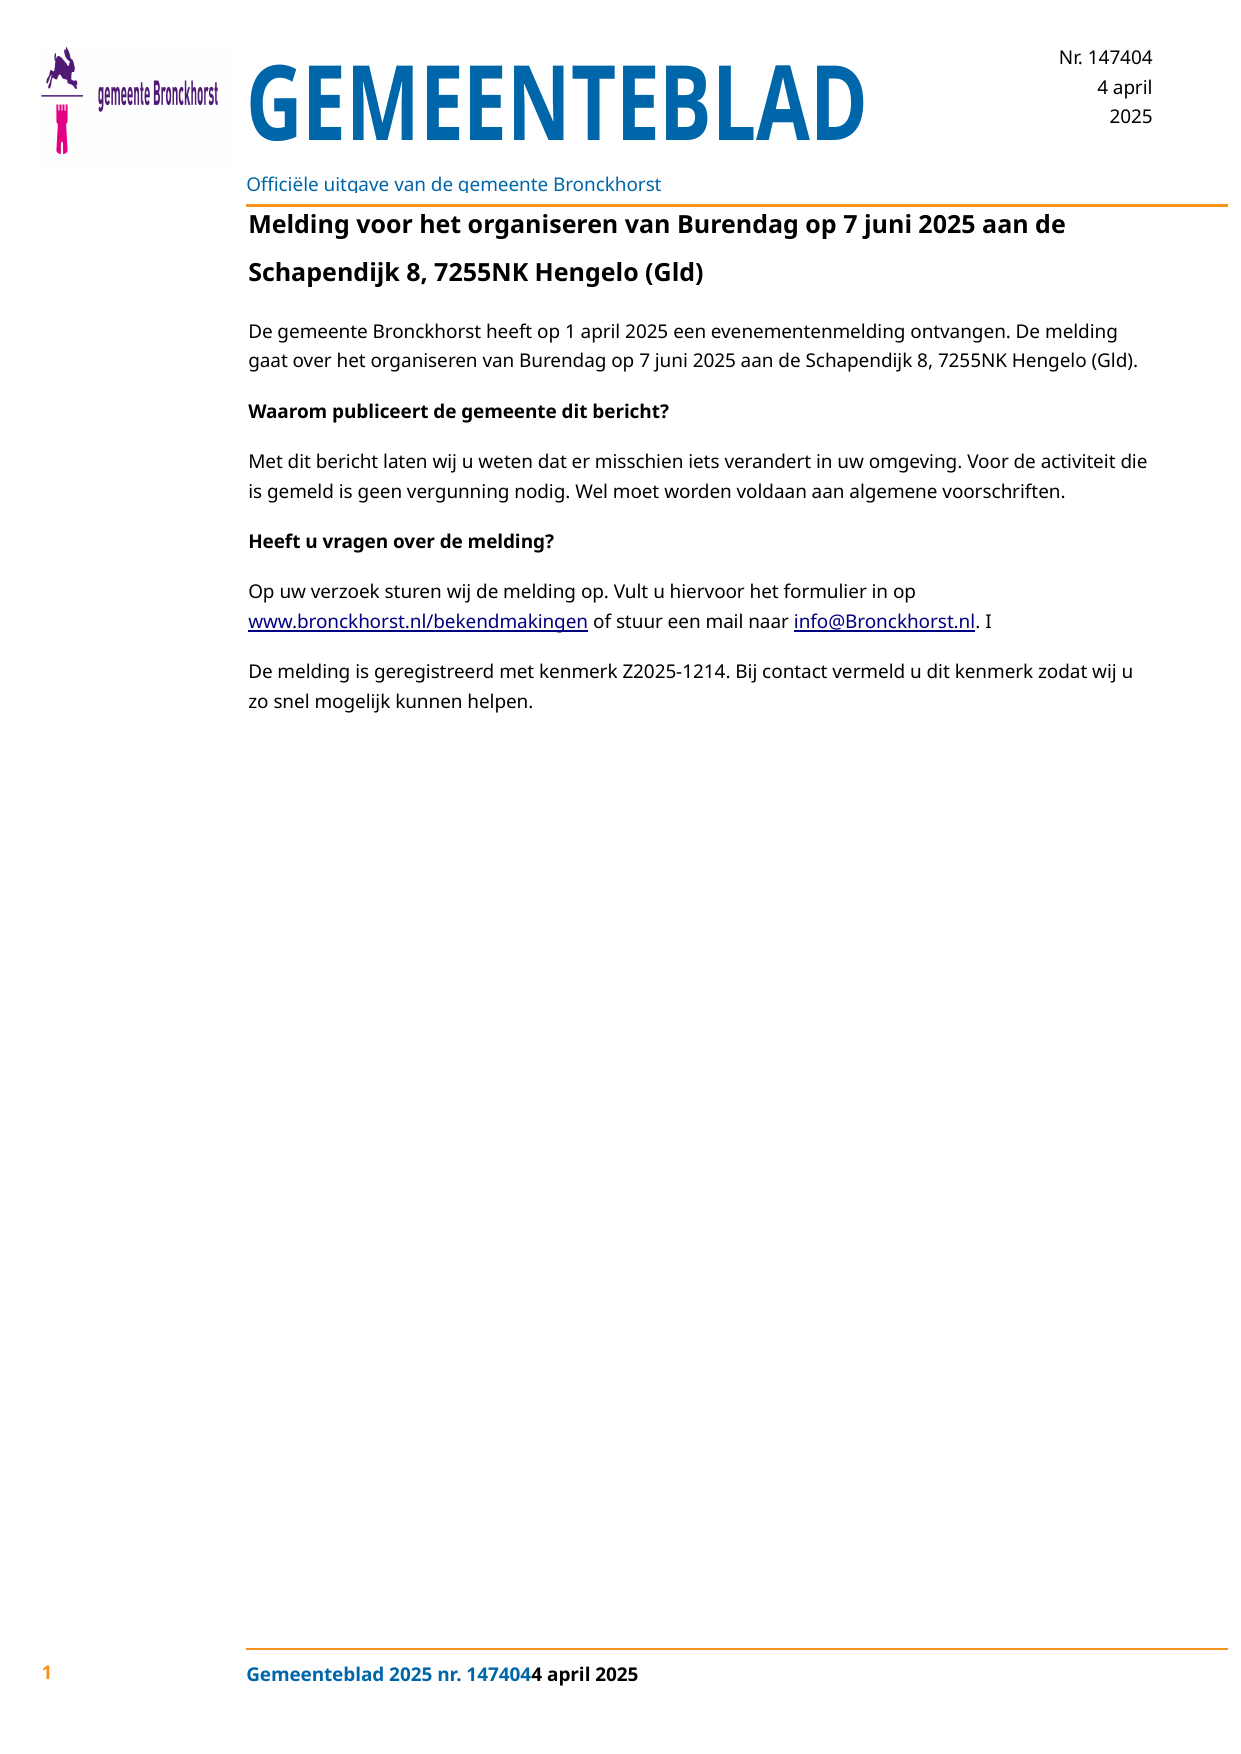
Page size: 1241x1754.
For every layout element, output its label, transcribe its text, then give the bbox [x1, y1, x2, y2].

text Met dit bericht laten wij u weten dat er misschien iets verandert in uw omgeving. Voor de activiteit die is gemeld is geen vergunning nodig. Wel moet worden voldaan aan algemene voorschriften. [248, 448, 1152, 504]
text Waarom publiceert de gemeente dit bericht? [248, 398, 1152, 424]
text De melding is geregistreerd met kenmerk Z2025-1214. Bij contact vermeld u dit kenmerk zodat wij u zo snel mogelijk kunnen helpen. [248, 659, 1152, 714]
text Heeft u vragen over de melding? [248, 528, 1152, 554]
picture [41, 47, 231, 172]
text Melding voor het organiseren van Burendag op 7 juni 2025 aan de Schapendijk 8, 7255NK Hengelo (Gld) [248, 207, 1152, 288]
text Op uw verzoek sturen wij de melding op. Vult u hiervoor het formulier in op www.bronckhorst.nl/bekendmakingen of stuur een mail naar info@Bronckhorst.nl. I [248, 579, 1152, 634]
text De gemeente Bronckhorst heeft op 1 april 2025 een evenementenmelding ontvangen. De melding gaat over het organiseren van Burendag op 7 juni 2025 aan de Schapendijk 8, 7255NK Hengelo (Gld). [248, 318, 1152, 373]
